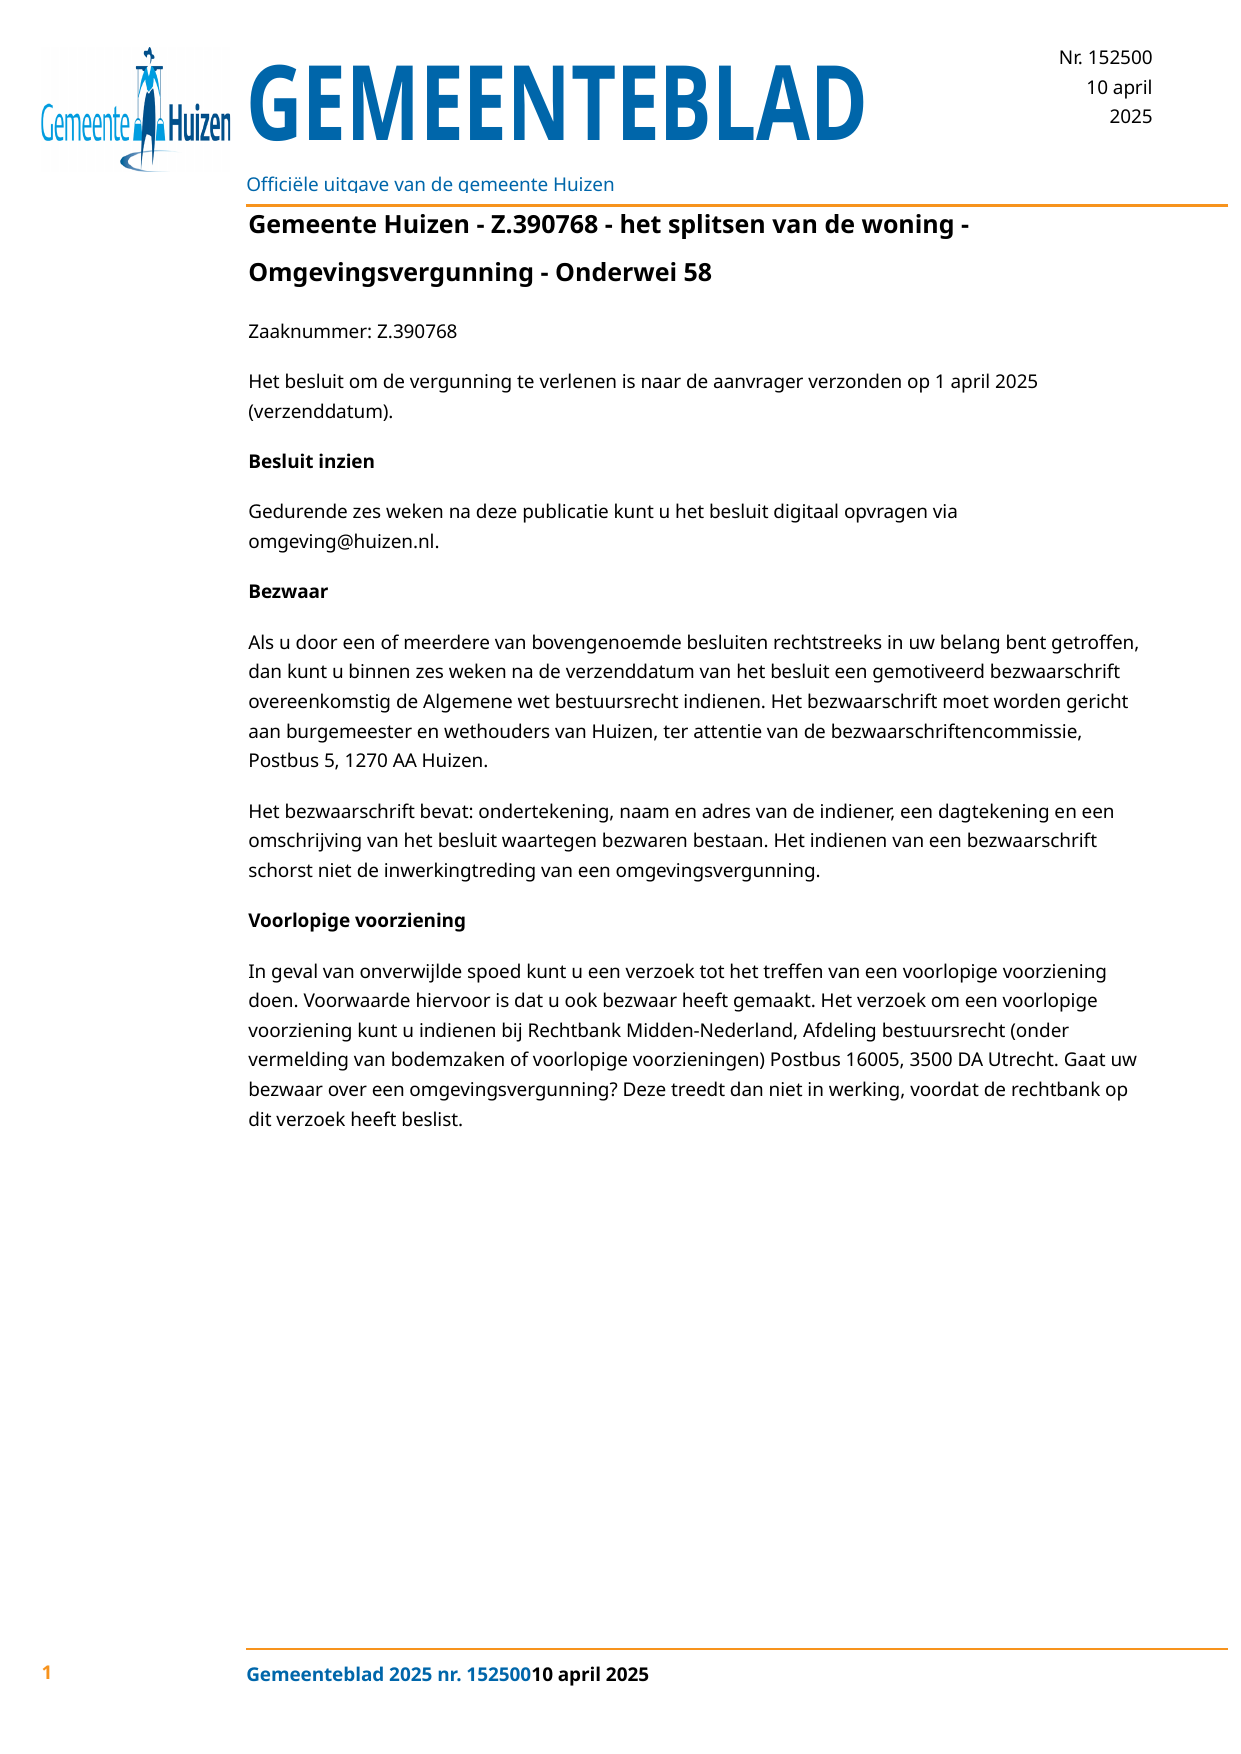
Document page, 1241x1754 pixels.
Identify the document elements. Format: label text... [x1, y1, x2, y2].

text Gemeente Huizen - Z.390768 - het splitsen van de woning - Omgevingsvergunning - Onderwei 58 [248, 207, 1152, 288]
picture [41, 47, 231, 172]
text In geval van onverwijlde spoed kunt u een verzoek tot het treffen van een voorlopige voorziening doen. Voorwaarde hiervoor is dat u ook bezwaar heeft gemaakt. Het verzoek om een voorlopige voorziening kunt u indienen bij Rechtbank Midden-Nederland, Afdeling bestuursrecht (onder vermelding van bodemzaken of voorlopige voorzieningen) Postbus 16005, 3500 DA Utrecht. Gaat uw bezwaar over een omgevingsvergunning? Deze treedt dan niet in werking, voordat de rechtbank op dit verzoek heeft beslist. [248, 958, 1152, 1132]
text Bezwaar [248, 579, 1152, 604]
text Voorlopige voorziening [248, 907, 1152, 933]
text Besluit inzien [248, 448, 1152, 474]
text Zaaknummer: Z.390768 [248, 318, 1152, 344]
text Gedurende zes weken na deze publicatie kunt u het besluit digitaal opvragen via omgeving@huizen.nl. [248, 499, 1152, 554]
text Het bezwaarschrift bevat: ondertekening, naam en adres van de indiener, een dagtekening en een omschrijving van het besluit waartegen bezwaren bestaan. Het indienen van een bezwaarschrift schorst niet de inwerkingtreding van een omgevingsvergunning. [248, 798, 1152, 883]
text Als u door een of meerdere van bovengenoemde besluiten rechtstreeks in uw belang bent getroffen, dan kunt u binnen zes weken na de verzenddatum van het besluit een gemotiveerd bezwaarschrift overeenkomstig de Algemene wet bestuursrecht indienen. Het bezwaarschrift moet worden gericht aan burgemeester en wethouders van Huizen, ter attentie van de bezwaarschriftencommissie, Postbus 5, 1270 AA Huizen. [248, 629, 1152, 773]
text Het besluit om de vergunning te verlenen is naar de aanvrager verzonden op 1 april 2025 (verzenddatum). [248, 368, 1152, 424]
